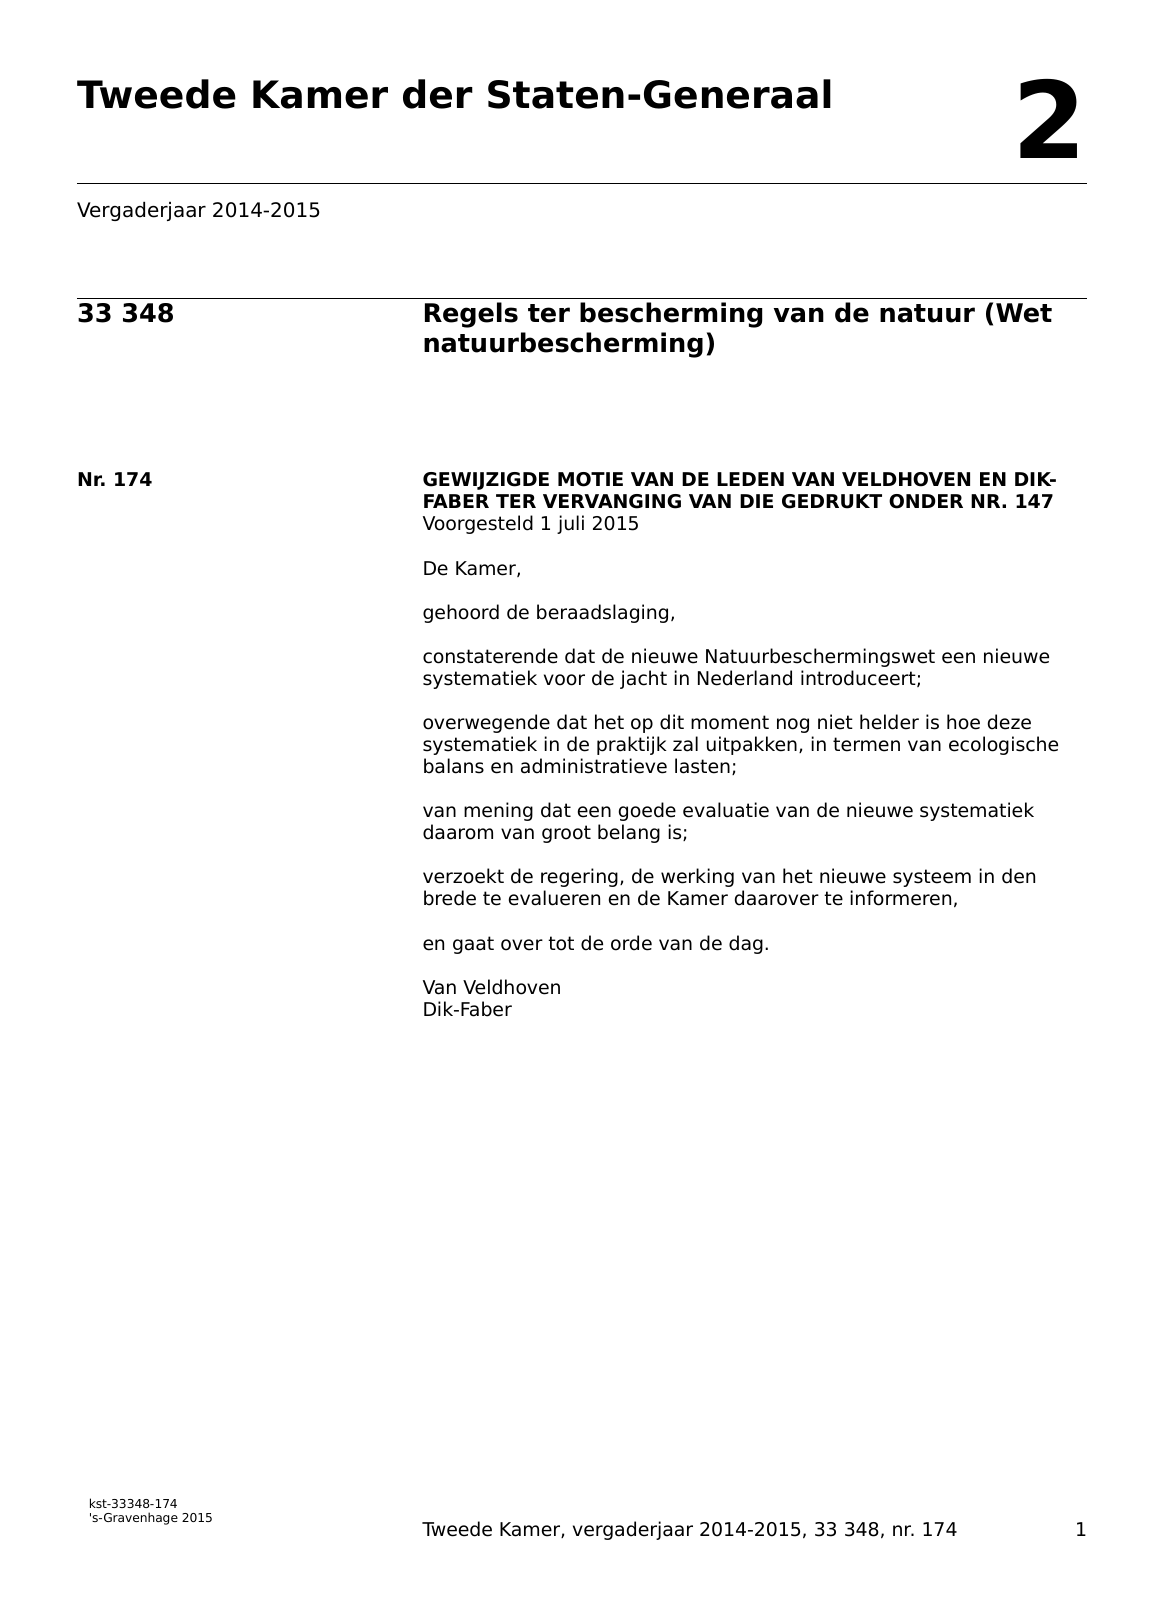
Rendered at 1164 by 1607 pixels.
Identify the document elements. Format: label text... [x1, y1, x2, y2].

text van mening dat een goede evaluatie van de nieuwe systematiek daarom van groot belang is; [422, 800, 1087, 844]
text 's-Gravenhage 2015 [88, 1511, 323, 1525]
text constaterende dat de nieuwe Natuurbeschermingswet een nieuwe systematiek voor de jacht in Nederland introduceert; [422, 646, 1087, 690]
table_cell Vergaderjaar 2014-2015 [77, 184, 1087, 298]
subtitle Nr. 174 GEWIJZIGDE MOTIE VAN DE LEDEN VAN VELDHOVEN EN DIK-FABER TER VERVANGING VAN DIE GEDRUKT ONDER NR. 147 [77, 469, 1087, 513]
text Dik-Faber [422, 998, 1087, 1021]
text De Kamer, [422, 557, 1087, 579]
text kst-33348-174 [88, 1497, 323, 1511]
subtitle 33 348 Regels ter bescherming van de natuur (Wet natuurbescherming) [77, 299, 1087, 358]
text Van Veldhoven [422, 977, 1087, 998]
table_header 2 [886, 59, 1087, 183]
text overwegende dat het op dit moment nog niet helder is hoe deze systematiek in de praktijk zal uitpakken, in termen van ecologische balans en administratieve lasten; [422, 712, 1087, 778]
text verzoekt de regering, de werking van het nieuwe systeem in den brede te evalueren en de Kamer daarover te informeren, [422, 866, 1087, 910]
text Voorgesteld 1 juli 2015 [422, 513, 1087, 535]
table_header Tweede Kamer der Staten-Generaal [77, 59, 886, 183]
text gehoord de beraadslaging, [422, 602, 1087, 624]
text en gaat over tot de orde van de dag. [422, 932, 1087, 954]
